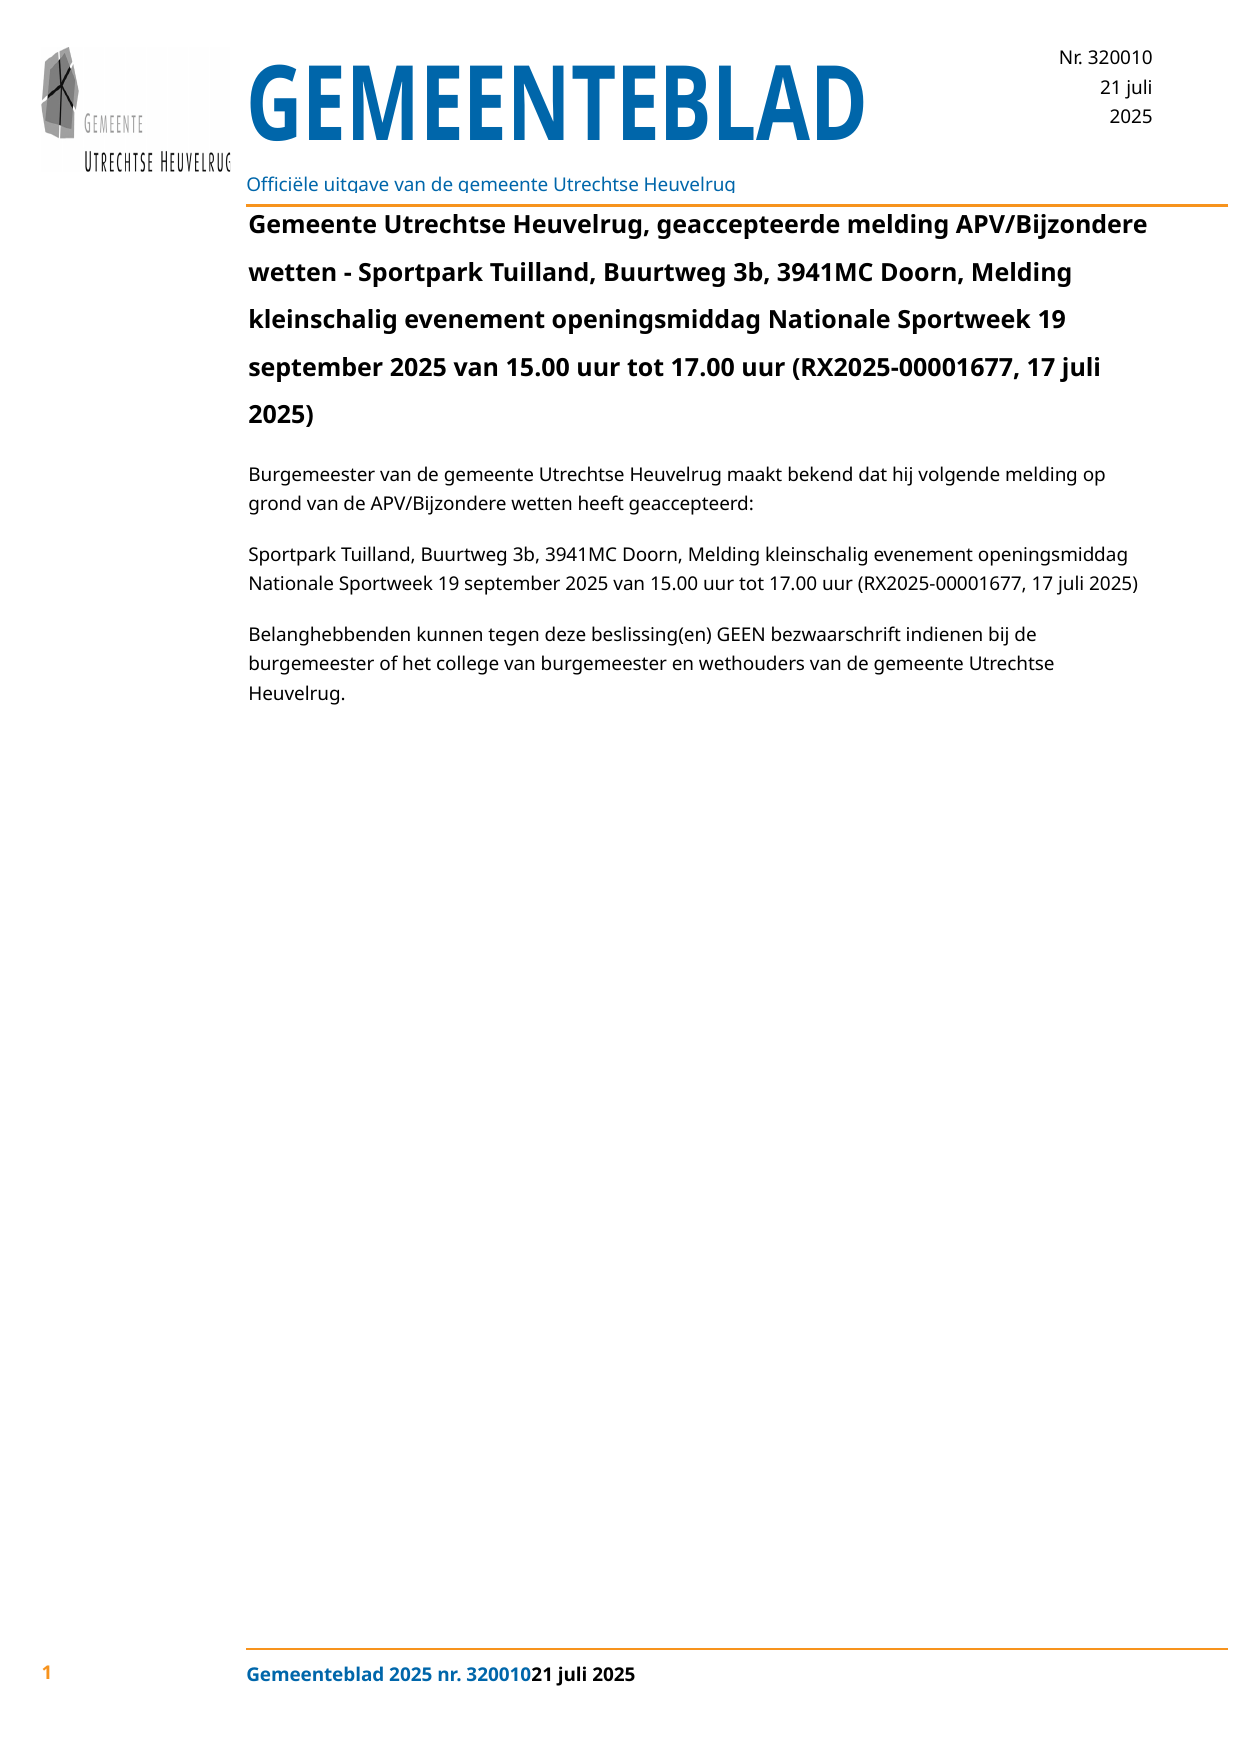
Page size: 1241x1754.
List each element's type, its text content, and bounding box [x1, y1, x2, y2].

text Belanghebbenden kunnen tegen deze beslissing(en) GEEN bezwaarschrift indienen bij de burgemeester of het college van burgemeester en wethouders van de gemeente Utrechtse Heuvelrug. [248, 621, 1152, 706]
text Sportpark Tuilland, Buurtweg 3b, 3941MC Doorn, Melding kleinschalig evenement openingsmiddag Nationale Sportweek 19 september 2025 van 15.00 uur tot 17.00 uur (RX2025-00001677, 17 juli 2025) [248, 541, 1152, 596]
text Gemeente Utrechtse Heuvelrug, geaccepteerde melding APV/Bijzondere wetten - Sportpark Tuilland, Buurtweg 3b, 3941MC Doorn, Melding kleinschalig evenement openingsmiddag Nationale Sportweek 19 september 2025 van 15.00 uur tot 17.00 uur (RX2025-00001677, 17 juli 2025) [248, 207, 1152, 431]
picture [41, 47, 231, 172]
text Burgemeester van de gemeente Utrechtse Heuvelrug maakt bekend dat hij volgende melding op grond van de APV/Bijzondere wetten heeft geaccepteerd: [248, 461, 1152, 516]
